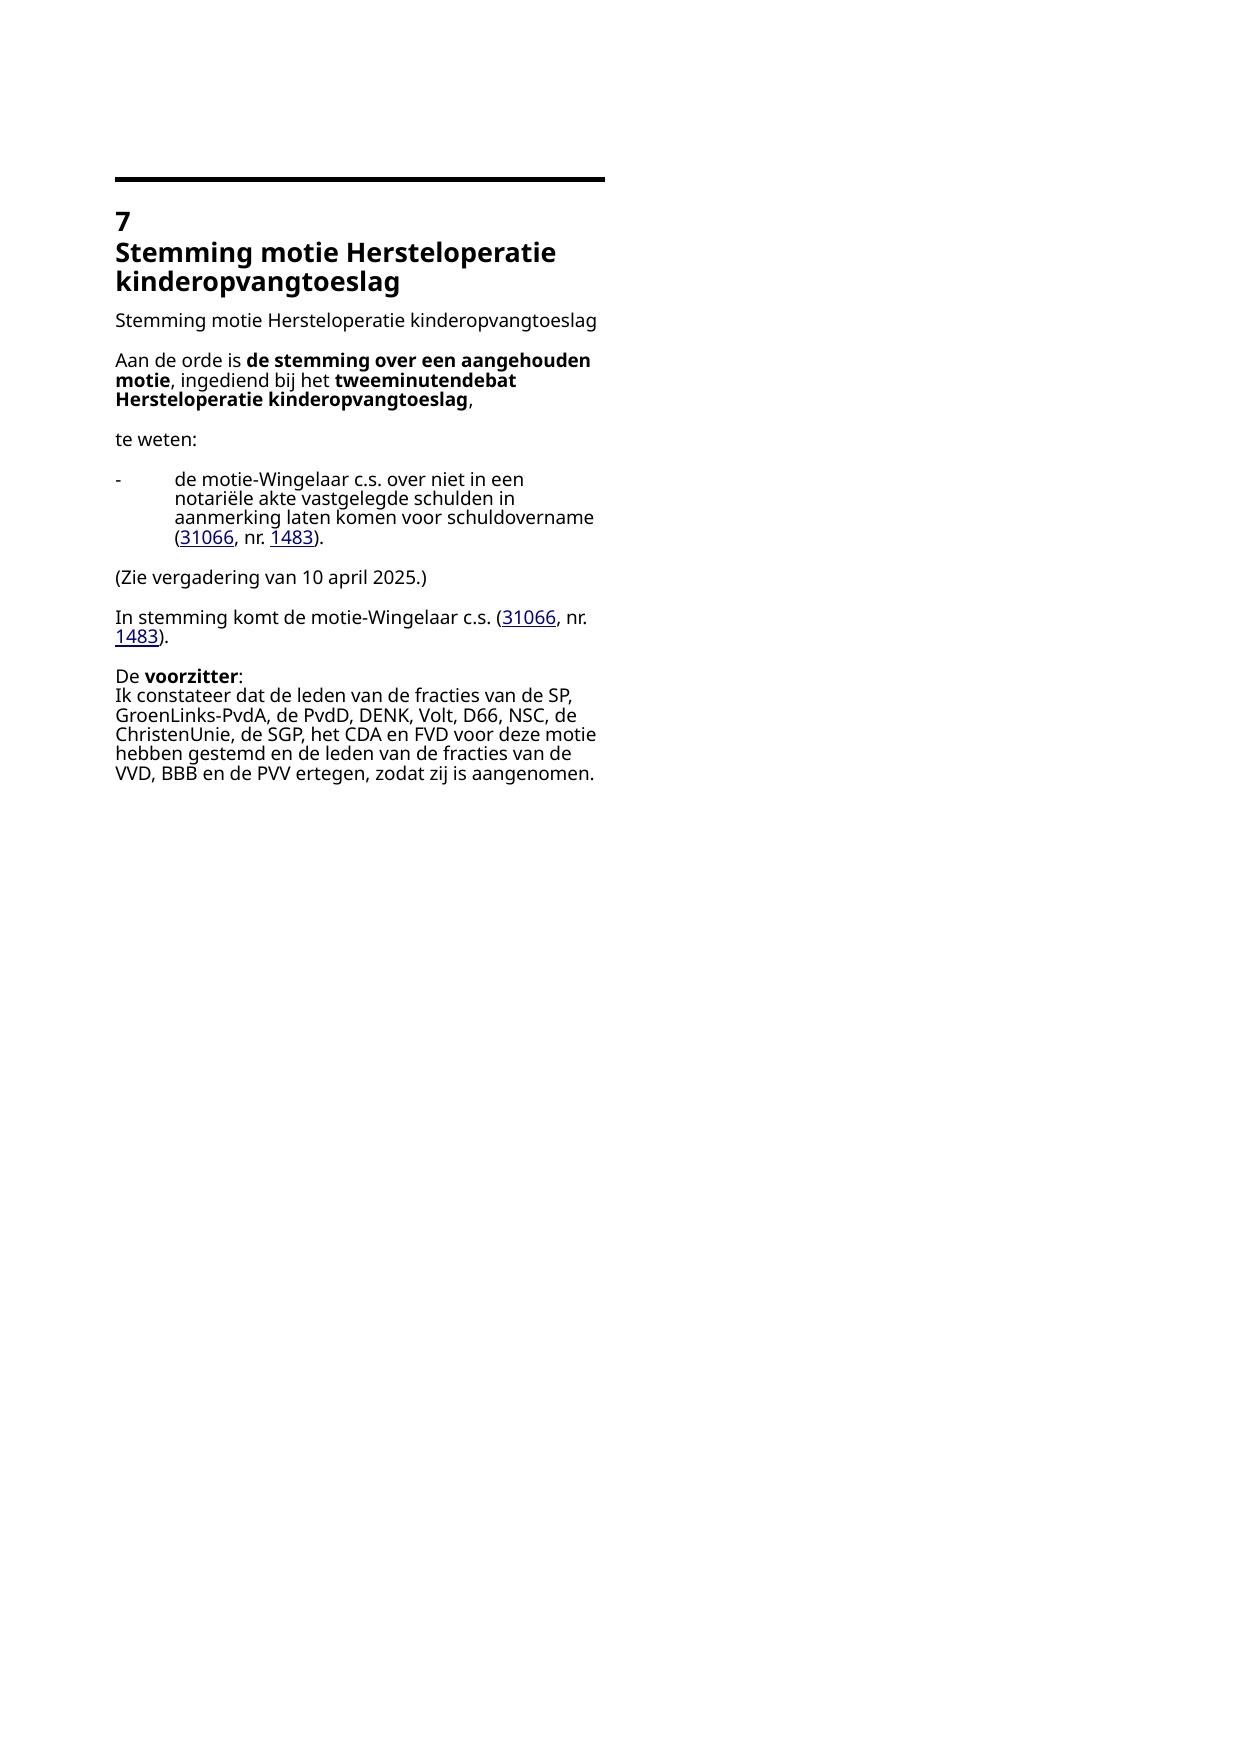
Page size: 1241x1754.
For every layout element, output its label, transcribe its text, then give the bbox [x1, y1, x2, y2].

text Aan de orde is de stemming over een aangehouden motie, ingediend bij het tweeminutendebat Hersteloperatie kinderopvangtoeslag, [115, 352, 605, 410]
text Ik constateer dat de leden van de fracties van de SP, GroenLinks-PvdA, de PvdD, DENK, Volt, D66, NSC, de ChristenUnie, de SGP, het CDA en FVD voor deze motie hebben gestemd en de leden van de fracties van de VVD, BBB en de PVV ertegen, zodat zij is aangenomen. [115, 687, 605, 784]
text 7 [115, 203, 605, 239]
list de motie-Wingelaar c.s. over niet in een notariële akte vastgelegde schulden in aanmerking laten komen voor schuldovername (31066, nr. 1483). [115, 471, 605, 548]
text Stemming motie Hersteloperatie kinderopvangtoeslag [115, 239, 605, 312]
text In stemming komt de motie-Wingelaar c.s. (31066, nr. 1483). [115, 609, 605, 647]
text De voorzitter: [115, 668, 605, 687]
text (Zie vergadering van 10 april 2025.) [115, 569, 605, 588]
text te weten: [115, 431, 605, 450]
text Stemming motie Hersteloperatie kinderopvangtoeslag [115, 312, 605, 332]
